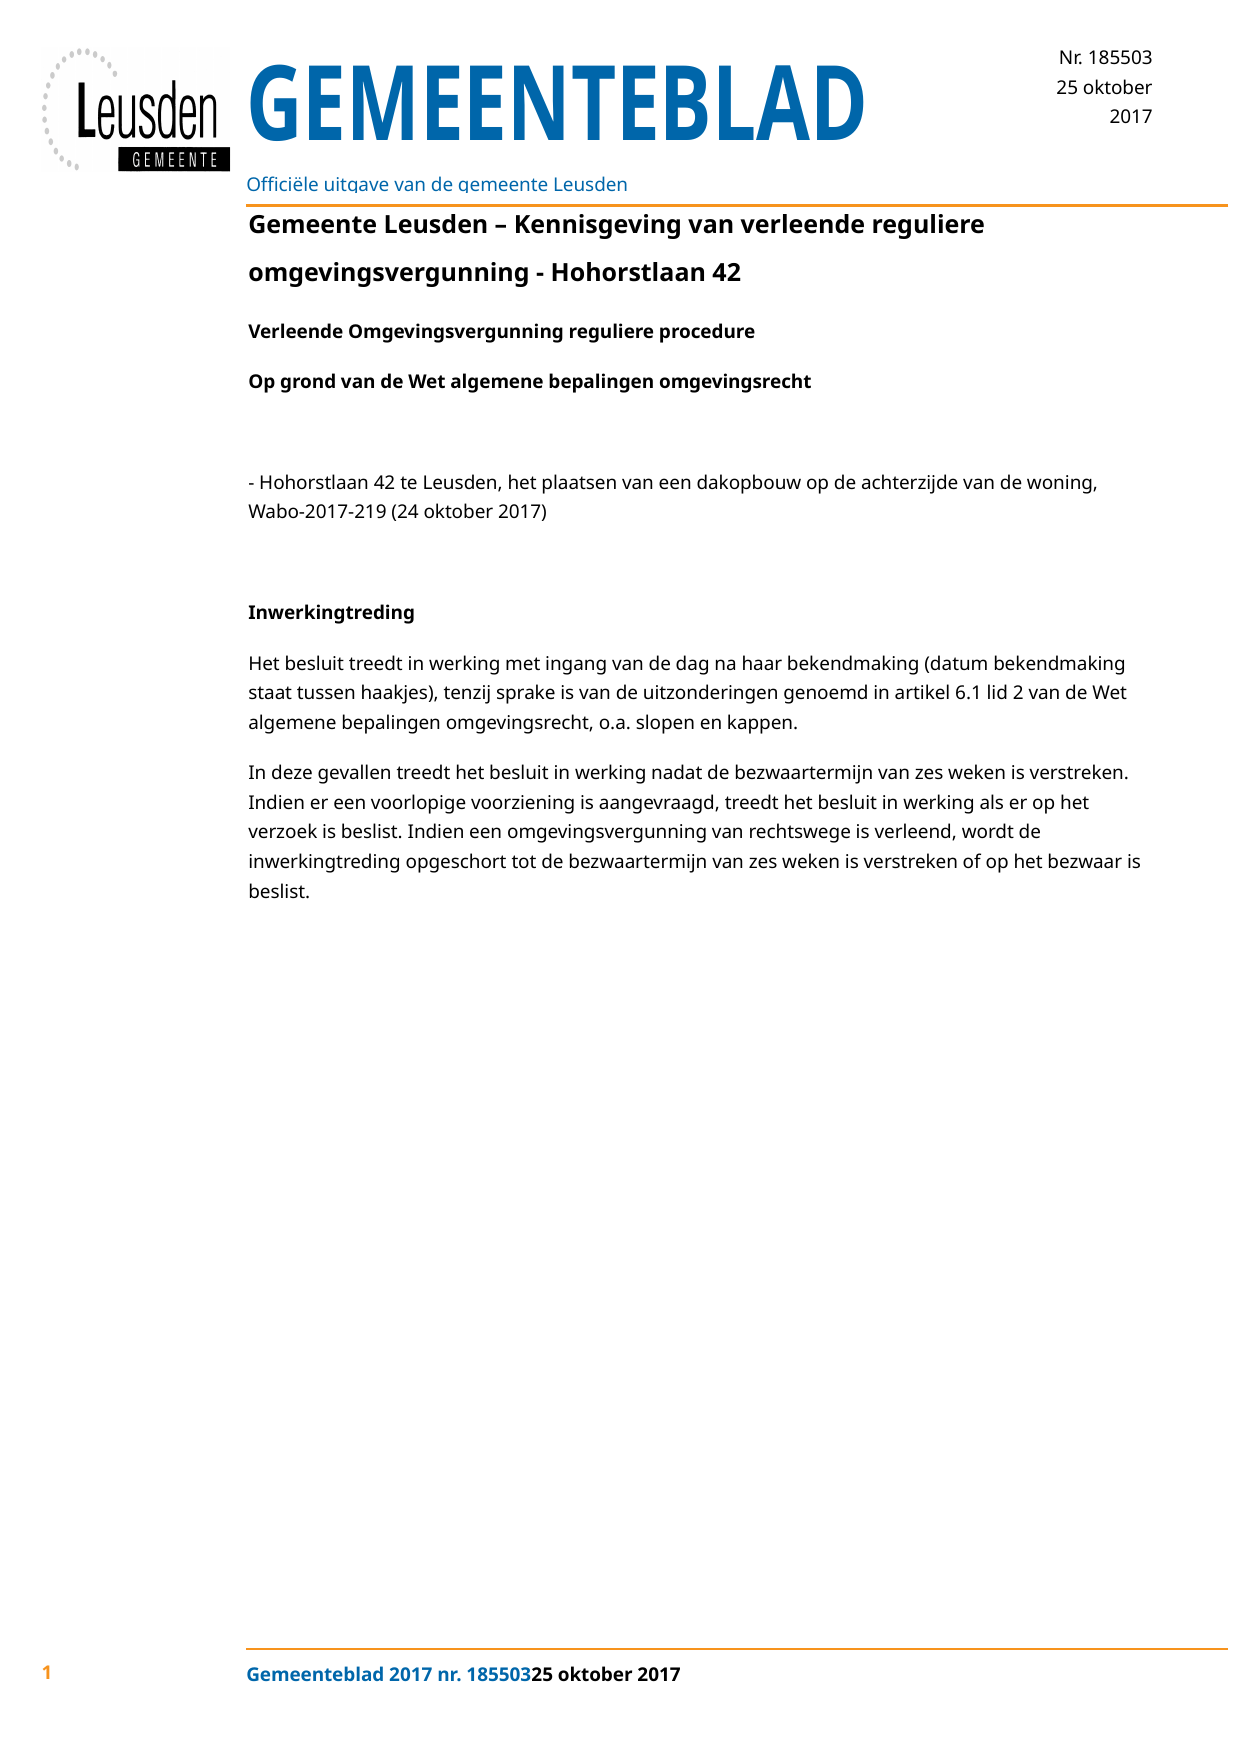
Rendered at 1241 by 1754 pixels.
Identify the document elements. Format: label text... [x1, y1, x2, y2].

text Inwerkingtreding [248, 599, 1152, 625]
picture [41, 47, 231, 172]
text Het besluit treedt in werking met ingang van de dag na haar bekendmaking (datum bekendmaking staat tussen haakjes), tenzij sprake is van de uitzonderingen genoemd in artikel 6.1 lid 2 van de Wet algemene bepalingen omgevingsrecht, o.a. slopen en kappen. [248, 650, 1152, 735]
text Verleende Omgevingsvergunning reguliere procedure [248, 318, 1152, 344]
text In deze gevallen treedt het besluit in werking nadat de bezwaartermijn van zes weken is verstreken. Indien er een voorlopige voorziening is aangevraagd, treedt het besluit in werking als er op het verzoek is beslist. Indien een omgevingsvergunning van rechtswege is verleend, wordt de inwerkingtreding opgeschort tot de bezwaartermijn van zes weken is verstreken of op het bezwaar is beslist. [248, 759, 1152, 904]
text - Hohorstlaan 42 te Leusden, het plaatsen van een dakopbouw op de achterzijde van de woning, Wabo-2017-219 (24 oktober 2017) [248, 469, 1152, 524]
text Gemeente Leusden – Kennisgeving van verleende reguliere omgevingsvergunning - Hohorstlaan 42 [248, 207, 1152, 288]
text Op grond van de Wet algemene bepalingen omgevingsrecht [248, 368, 1152, 394]
